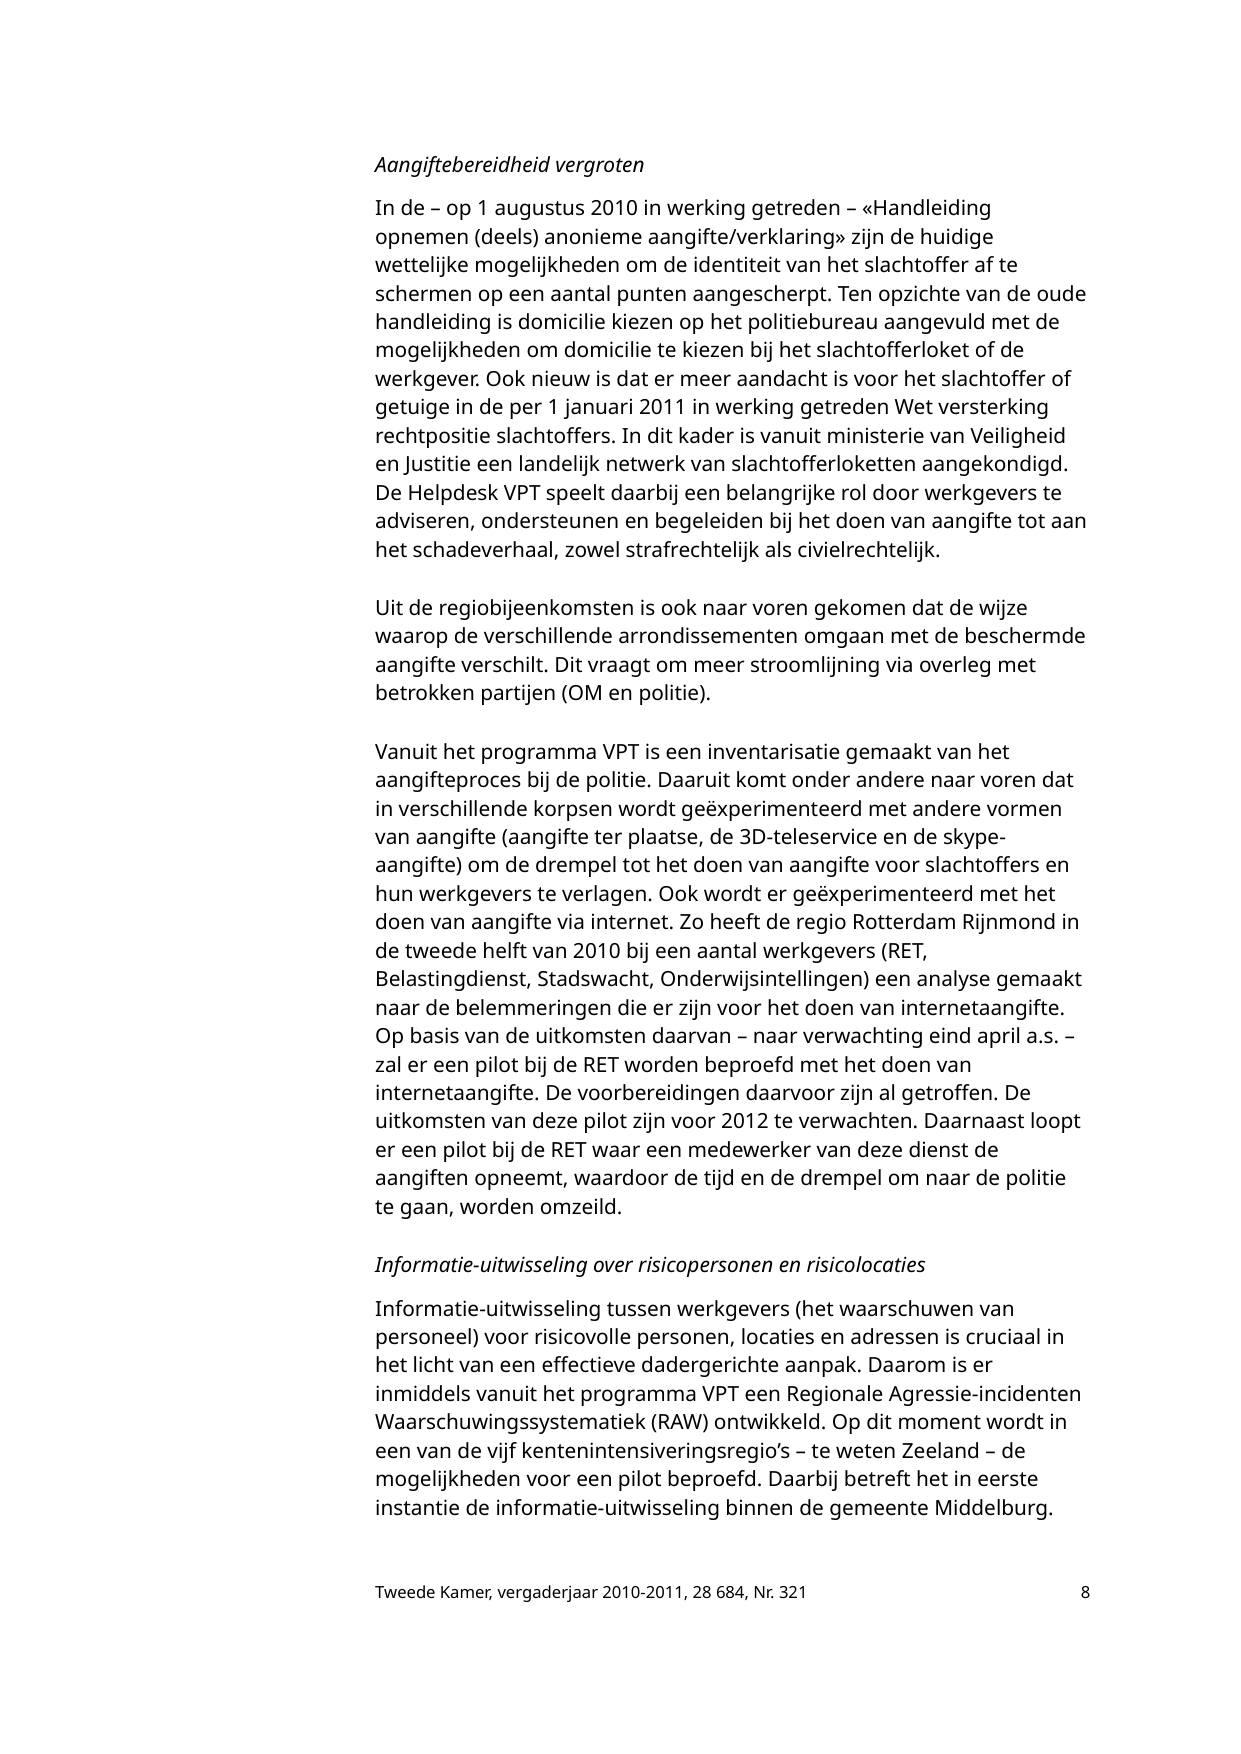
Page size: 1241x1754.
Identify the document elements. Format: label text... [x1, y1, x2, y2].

text Informatie-uitwisseling tussen werkgevers (het waarschuwen van personeel) voor risicovolle personen, locaties en adressen is cruciaal in het licht van een effectieve dadergerichte aanpak. Daarom is er inmiddels vanuit het programma VPT een Regionale Agressie-incidenten Waarschuwingssystematiek (RAW) ontwikkeld. Op dit moment wordt in een van de vijf kentenintensiveringsregio’s – te weten Zeeland – de mogelijkheden voor een pilot beproefd. Daarbij betreft het in eerste instantie de informatie-uitwisseling binnen de gemeente Middelburg. [375, 1294, 1090, 1521]
text Vanuit het programma VPT is een inventarisatie gemaakt van het aangifteproces bij de politie. Daaruit komt onder andere naar voren dat in verschillende korpsen wordt geëxperimenteerd met andere vormen van aangifte (aangifte ter plaatse, de 3D-teleservice en de skype-aangifte) om de drempel tot het doen van aangifte voor slachtoffers en hun werkgevers te verlagen. Ook wordt er geëxperimenteerd met het doen van aangifte via internet. Zo heeft de regio Rotterdam Rijnmond in de tweede helft van 2010 bij een aantal werkgevers (RET, Belastingdienst, Stadswacht, Onderwijsintellingen) een analyse gemaakt naar de belemmeringen die er zijn voor het doen van internetaangifte. Op basis van de uitkomsten daarvan – naar verwachting eind april a.s. – zal er een pilot bij de RET worden beproefd met het doen van internetaangifte. De voorbereidingen daarvoor zijn al getroffen. De uitkomsten van deze pilot zijn voor 2012 te verwachten. Daarnaast loopt er een pilot bij de RET waar een medewerker van deze dienst de aangiften opneemt, waardoor de tijd en de drempel om naar de politie te gaan, worden omzeild. [375, 737, 1090, 1220]
text Uit de regiobijeenkomsten is ook naar voren gekomen dat de wijze waarop de verschillende arrondissementen omgaan met de beschermde aangifte verschilt. Dit vraagt om meer stroomlijning via overleg met betrokken partijen (OM en politie). [375, 593, 1090, 707]
text Informatie-uitwisseling over risicopersonen en risicolocaties [375, 1250, 1090, 1279]
text In de – op 1 augustus 2010 in werking getreden – «Handleiding opnemen (deels) anonieme aangifte/verklaring» zijn de huidige wettelijke mogelijkheden om de identiteit van het slachtoffer af te schermen op een aantal punten aangescherpt. Ten opzichte van de oude handleiding is domicilie kiezen op het politiebureau aangevuld met de mogelijkheden om domicilie te kiezen bij het slachtofferloket of de werkgever. Ook nieuw is dat er meer aandacht is voor het slachtoffer of getuige in de per 1 januari 2011 in werking getreden Wet versterking rechtpositie slachtoffers. In dit kader is vanuit ministerie van Veiligheid en Justitie een landelijk netwerk van slachtofferloketten aangekondigd. De Helpdesk VPT speelt daarbij een belangrijke rol door werkgevers te adviseren, ondersteunen en begeleiden bij het doen van aangifte tot aan het schadeverhaal, zowel strafrechtelijk als civielrechtelijk. [375, 193, 1090, 563]
text Aangiftebereidheid vergroten [375, 150, 1090, 178]
